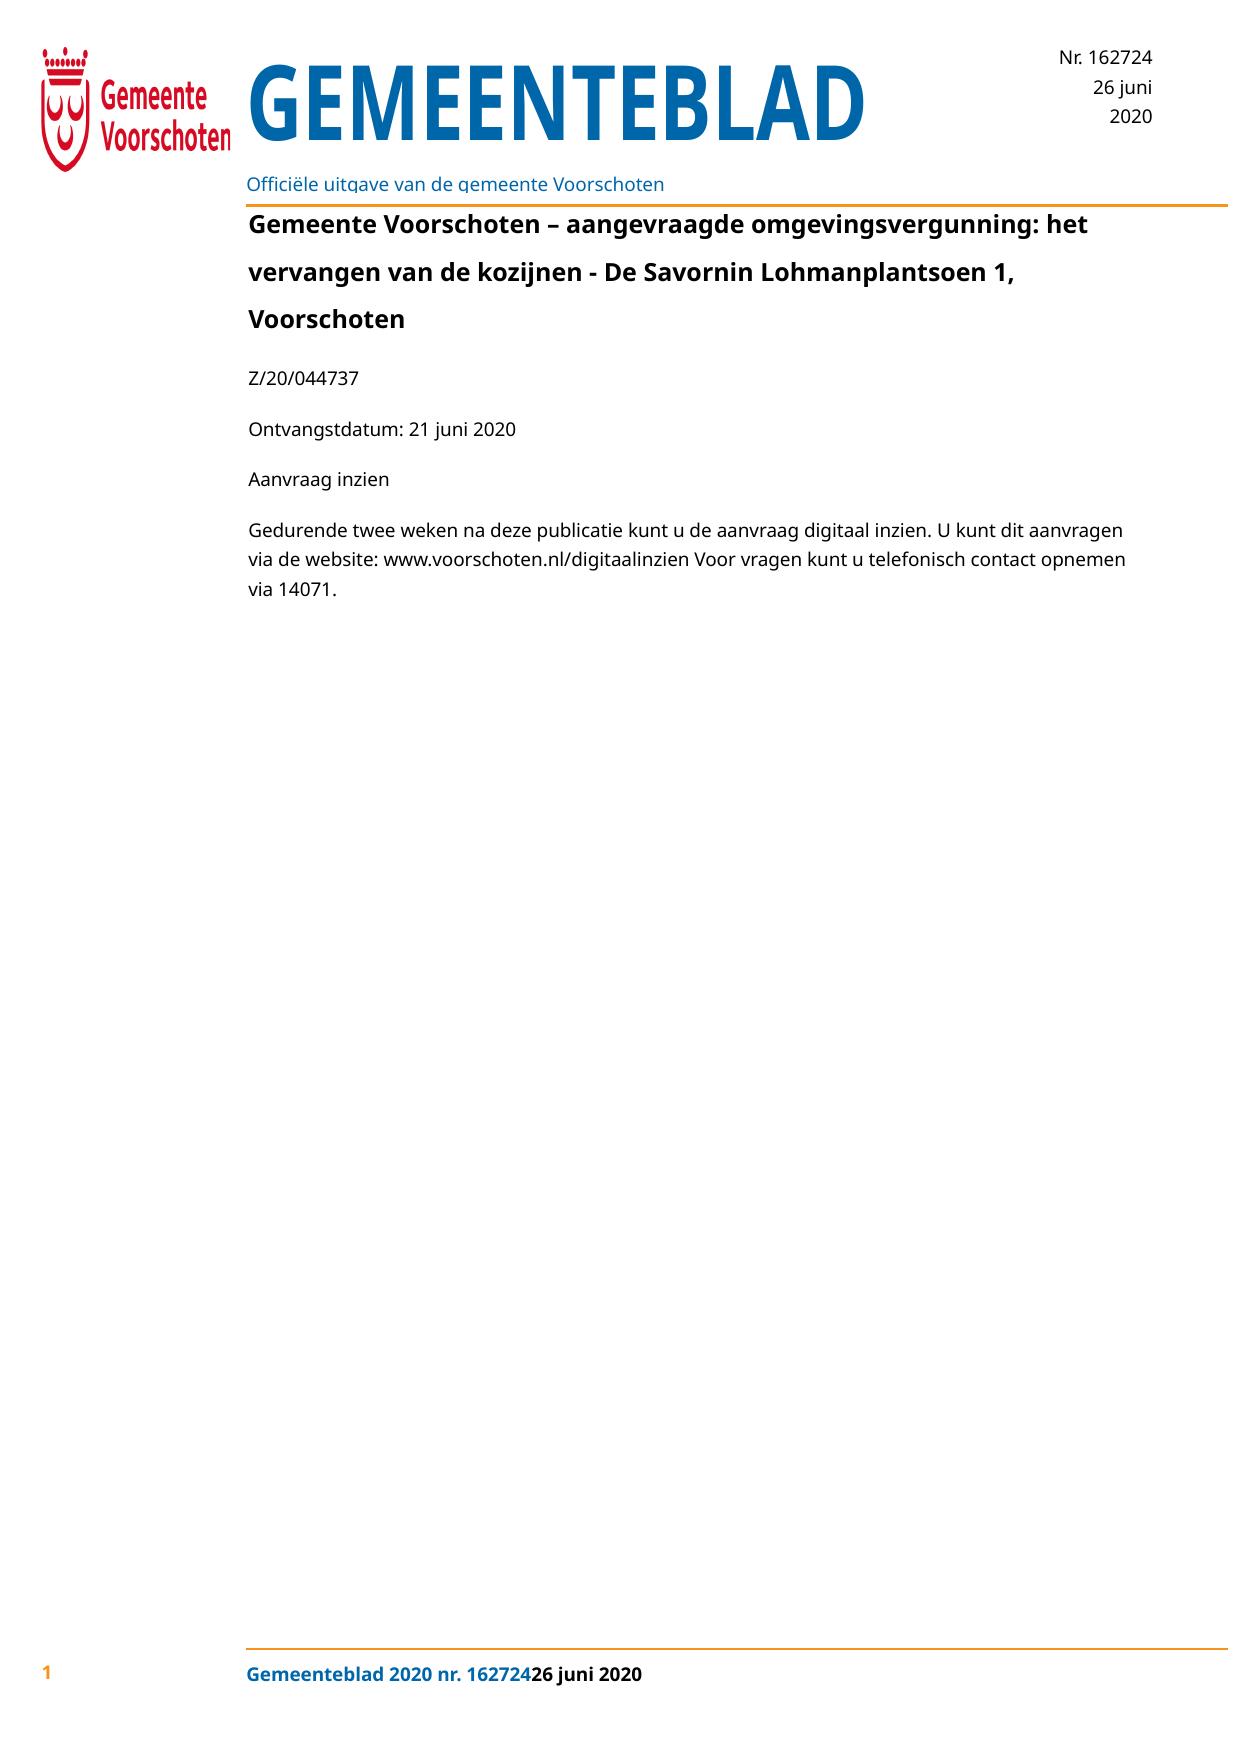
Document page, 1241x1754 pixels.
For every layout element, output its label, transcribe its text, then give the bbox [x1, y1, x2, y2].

text Ontvangstdatum: 21 juni 2020 [248, 416, 1152, 442]
picture [41, 47, 231, 172]
text Z/20/044737 [248, 366, 1152, 391]
text Gemeente Voorschoten – aangevraagde omgevingsvergunning: het vervangen van de kozijnen - De Savornin Lohmanplantsoen 1, Voorschoten [248, 207, 1152, 336]
text Gedurende twee weken na deze publicatie kunt u de aanvraag digitaal inzien. U kunt dit aanvragen via de website: www.voorschoten.nl/digitaalinzien Voor vragen kunt u telefonisch contact opnemen via 14071. [248, 517, 1152, 602]
text Aanvraag inzien [248, 466, 1152, 492]
